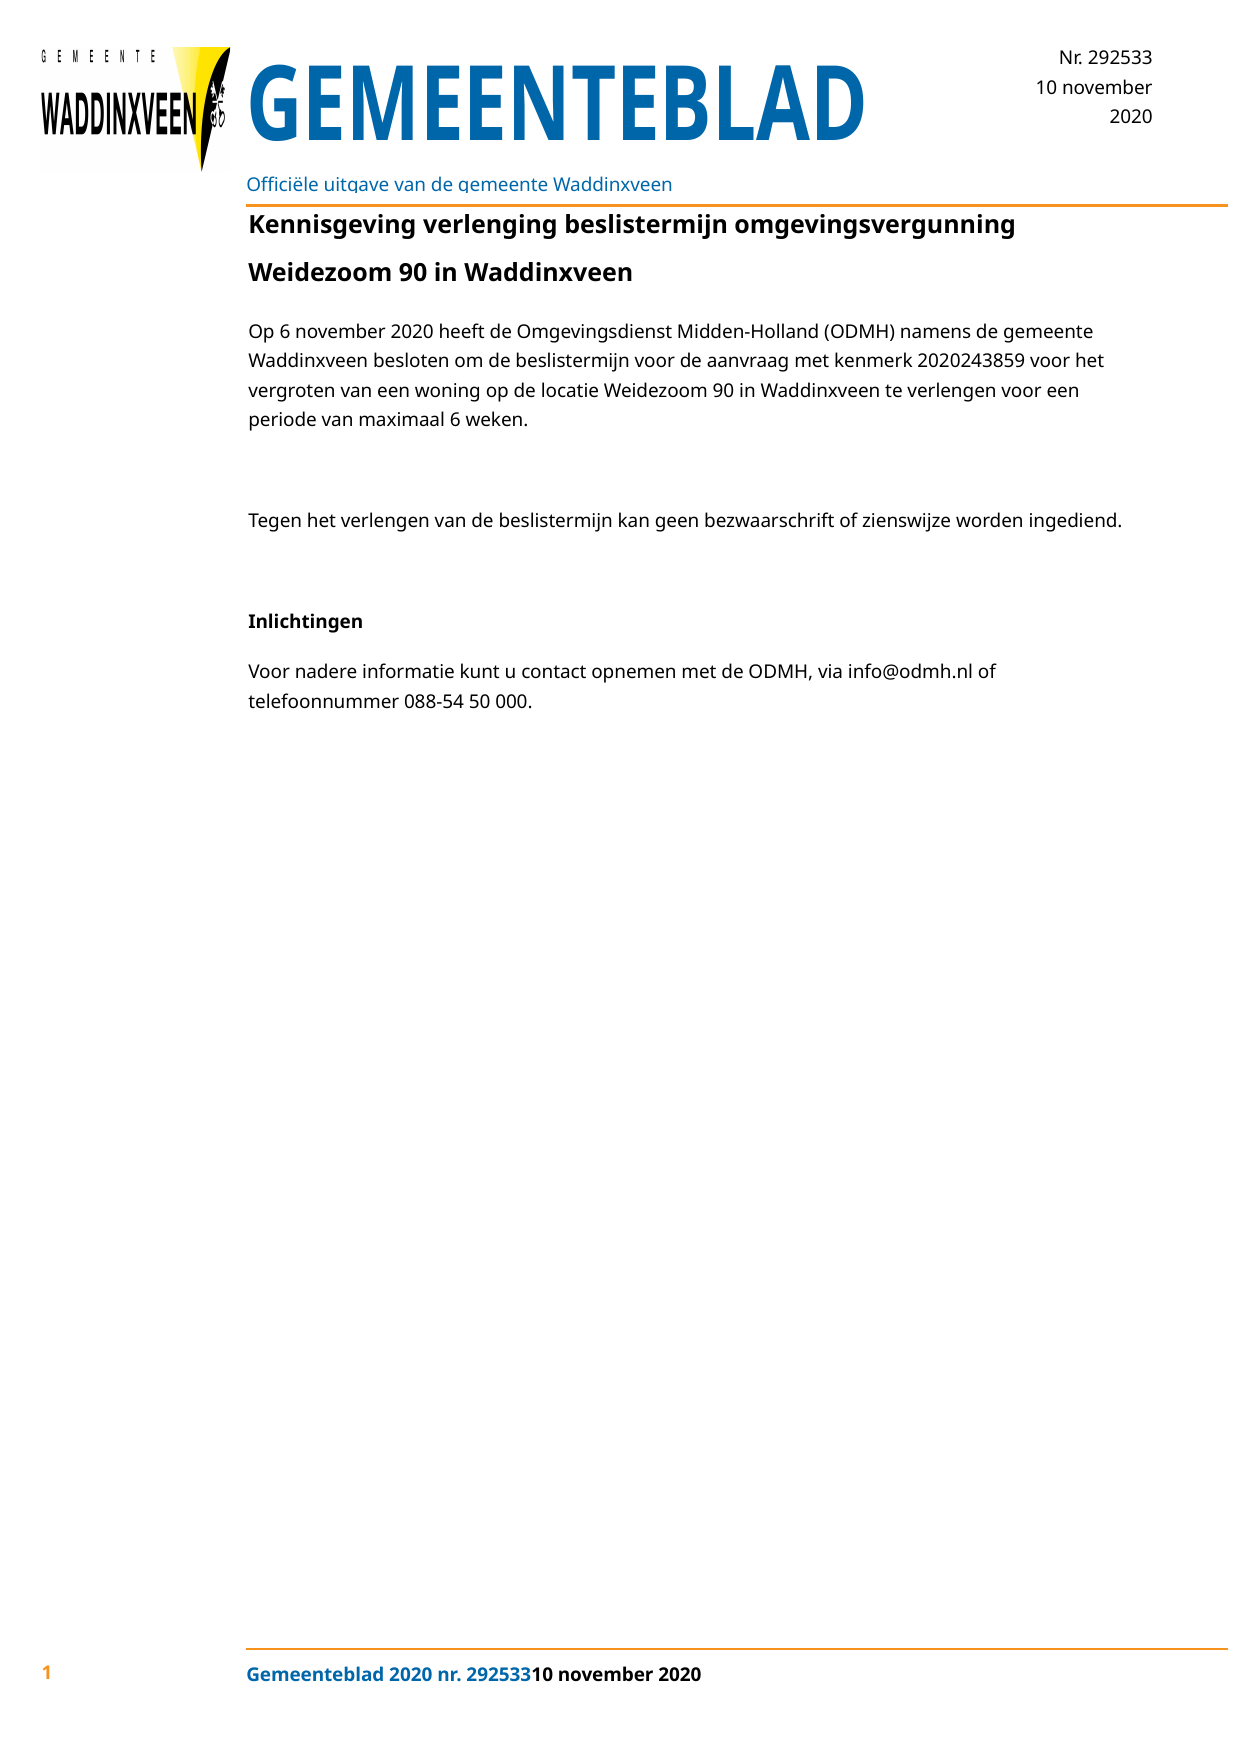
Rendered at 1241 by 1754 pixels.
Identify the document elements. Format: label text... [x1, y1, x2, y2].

picture [41, 47, 231, 172]
text Inlichtingen [248, 608, 1152, 634]
text Voor nadere informatie kunt u contact opnemen met de ODMH, via info@odmh.nl of telefoonnummer 088-54 50 000. [248, 659, 1152, 714]
text Op 6 november 2020 heeft de Omgevingsdienst Midden-Holland (ODMH) namens de gemeente Waddinxveen besloten om de beslistermijn voor de aanvraag met kenmerk 2020243859 voor het vergroten van een woning op de locatie Weidezoom 90 in Waddinxveen te verlengen voor een periode van maximaal 6 weken. [248, 318, 1152, 432]
text Kennisgeving verlenging beslistermijn omgevingsvergunning Weidezoom 90 in Waddinxveen [248, 207, 1152, 288]
text Tegen het verlengen van de beslistermijn kan geen bezwaarschrift of zienswijze worden ingediend. [248, 507, 1152, 533]
